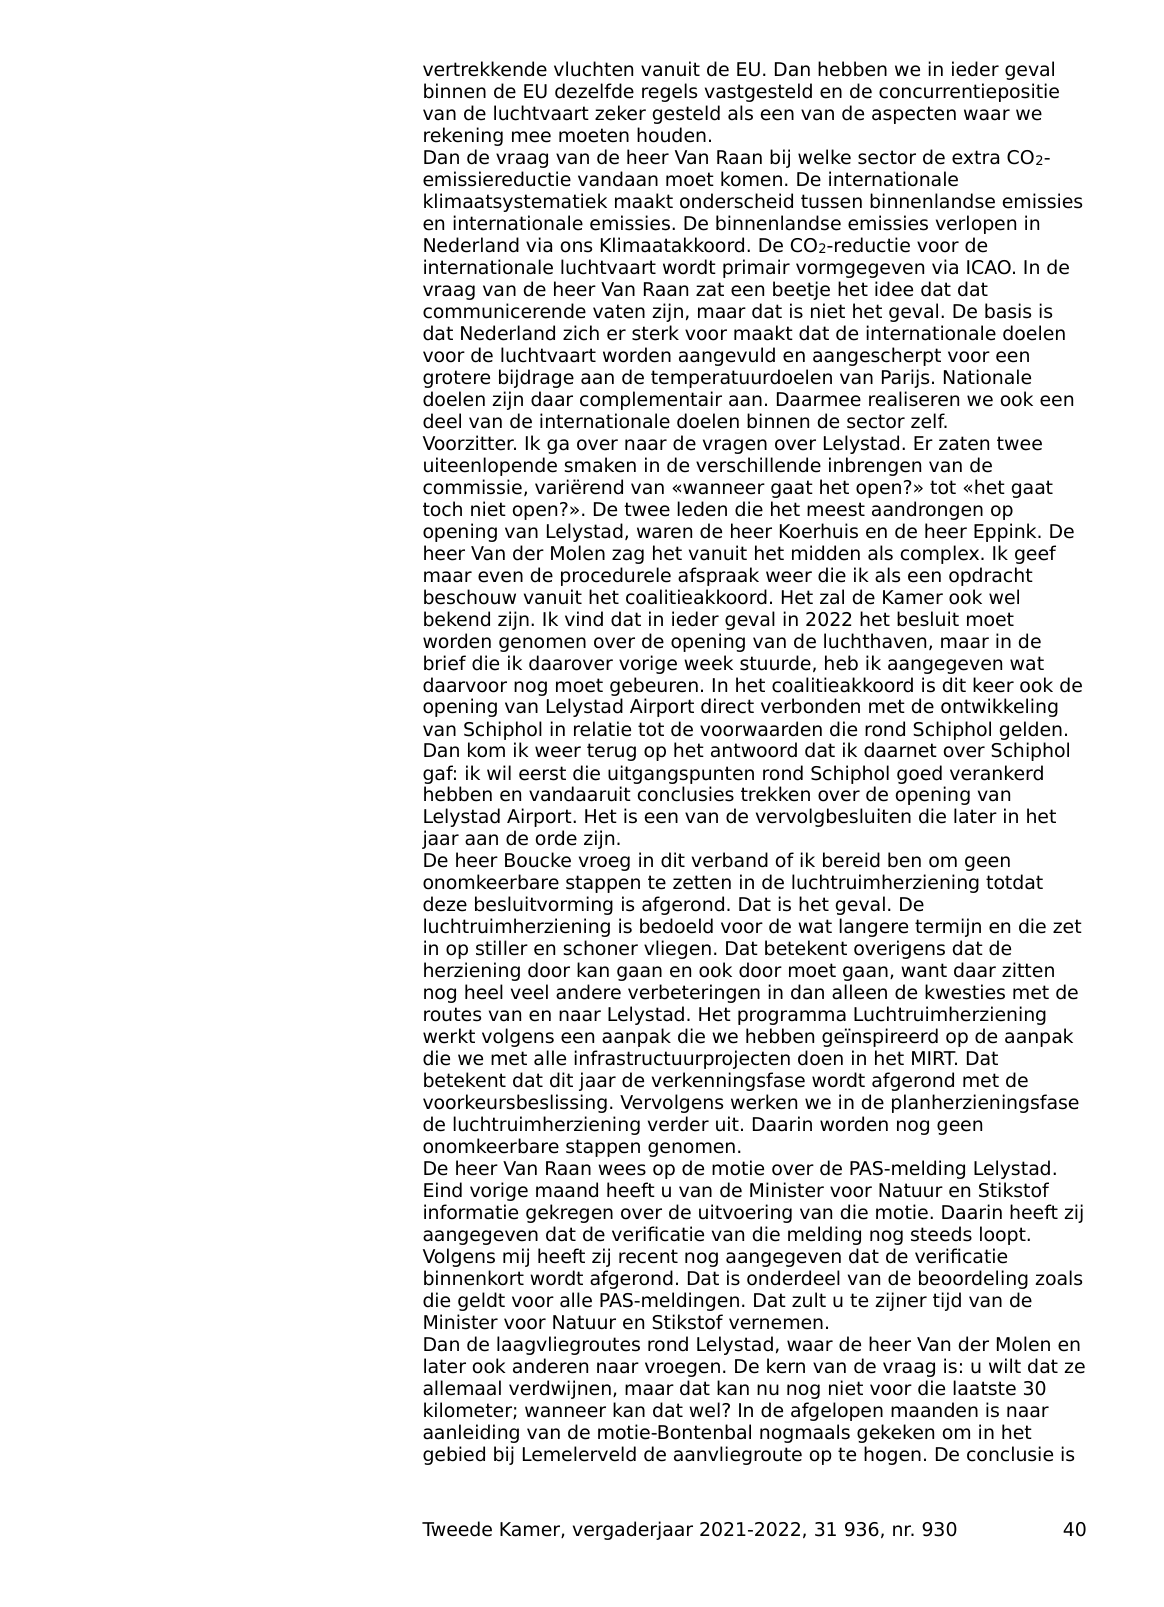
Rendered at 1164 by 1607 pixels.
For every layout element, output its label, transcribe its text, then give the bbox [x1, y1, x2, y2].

text Dan de vraag van de heer Van Raan bij welke sector de extra CO2-emissiereductie vandaan moet komen. De internationale klimaatsystematiek maakt onderscheid tussen binnenlandse emissies en internationale emissies. De binnenlandse emissies verlopen in Nederland via ons Klimaatakkoord. De CO2-reductie voor de internationale luchtvaart wordt primair vormgegeven via ICAO. In de vraag van de heer Van Raan zat een beetje het idee dat dat communicerende vaten zijn, maar dat is niet het geval. De basis is dat Nederland zich er sterk voor maakt dat de internationale doelen voor de luchtvaart worden aangevuld en aangescherpt voor een grotere bijdrage aan de temperatuurdoelen van Parijs. Nationale doelen zijn daar complementair aan. Daarmee realiseren we ook een deel van de internationale doelen binnen de sector zelf. [422, 147, 1087, 433]
text De heer Van Raan wees op de motie over de PAS-melding Lelystad. Eind vorige maand heeft u van de Minister voor Natuur en Stikstof informatie gekregen over de uitvoering van die motie. Daarin heeft zij aangegeven dat de verificatie van die melding nog steeds loopt. Volgens mij heeft zij recent nog aangegeven dat de verificatie binnenkort wordt afgerond. Dat is onderdeel van de beoordeling zoals die geldt voor alle PAS-meldingen. Dat zult u te zijner tijd van de Minister voor Natuur en Stikstof vernemen. [422, 1158, 1087, 1334]
text De heer Boucke vroeg in dit verband of ik bereid ben om geen onomkeerbare stappen te zetten in de luchtruimherziening totdat deze besluitvorming is afgerond. Dat is het geval. De luchtruimherziening is bedoeld voor de wat langere termijn en die zet in op stiller en schoner vliegen. Dat betekent overigens dat de herziening door kan gaan en ook door moet gaan, want daar zitten nog heel veel andere verbeteringen in dan alleen de kwesties met de routes van en naar Lelystad. Het programma Luchtruimherziening werkt volgens een aanpak die we hebben geïnspireerd op de aanpak die we met alle infrastructuurprojecten doen in het MIRT. Dat betekent dat dit jaar de verkenningsfase wordt afgerond met de voorkeursbeslissing. Vervolgens werken we in de planherzieningsfase de luchtruimherziening verder uit. Daarin worden nog geen onomkeerbare stappen genomen. [422, 850, 1087, 1158]
text Dan de laagvliegroutes rond Lelystad, waar de heer Van der Molen en later ook anderen naar vroegen. De kern van de vraag is: u wilt dat ze allemaal verdwijnen, maar dat kan nu nog niet voor die laatste 30 kilometer; wanneer kan dat wel? In de afgelopen maanden is naar aanleiding van de motie-Bontenbal nogmaals gekeken om in het gebied bij Lemelerveld de aanvliegroute op te hogen. De conclusie is [422, 1334, 1087, 1466]
text Voorzitter. Ik ga over naar de vragen over Lelystad. Er zaten twee uiteenlopende smaken in de verschillende inbrengen van de commissie, variërend van «wanneer gaat het open?» tot «het gaat toch niet open?». De twee leden die het meest aandrongen op opening van Lelystad, waren de heer Koerhuis en de heer Eppink. De heer Van der Molen zag het vanuit het midden als complex. Ik geef maar even de procedurele afspraak weer die ik als een opdracht beschouw vanuit het coalitieakkoord. Het zal de Kamer ook wel bekend zijn. Ik vind dat in ieder geval in 2022 het besluit moet worden genomen over de opening van de luchthaven, maar in de brief die ik daarover vorige week stuurde, heb ik aangegeven wat daarvoor nog moet gebeuren. In het coalitieakkoord is dit keer ook de opening van Lelystad Airport direct verbonden met de ontwikkeling van Schiphol in relatie tot de voorwaarden die rond Schiphol gelden. Dan kom ik weer terug op het antwoord dat ik daarnet over Schiphol gaf: ik wil eerst die uitgangspunten rond Schiphol goed verankerd hebben en vandaaruit conclusies trekken over de opening van Lelystad Airport. Het is een van de vervolgbesluiten die later in het jaar aan de orde zijn. [422, 433, 1087, 850]
text vertrekkende vluchten vanuit de EU. Dan hebben we in ieder geval binnen de EU dezelfde regels vastgesteld en de concurrentiepositie van de luchtvaart zeker gesteld als een van de aspecten waar we rekening mee moeten houden. [422, 59, 1087, 147]
